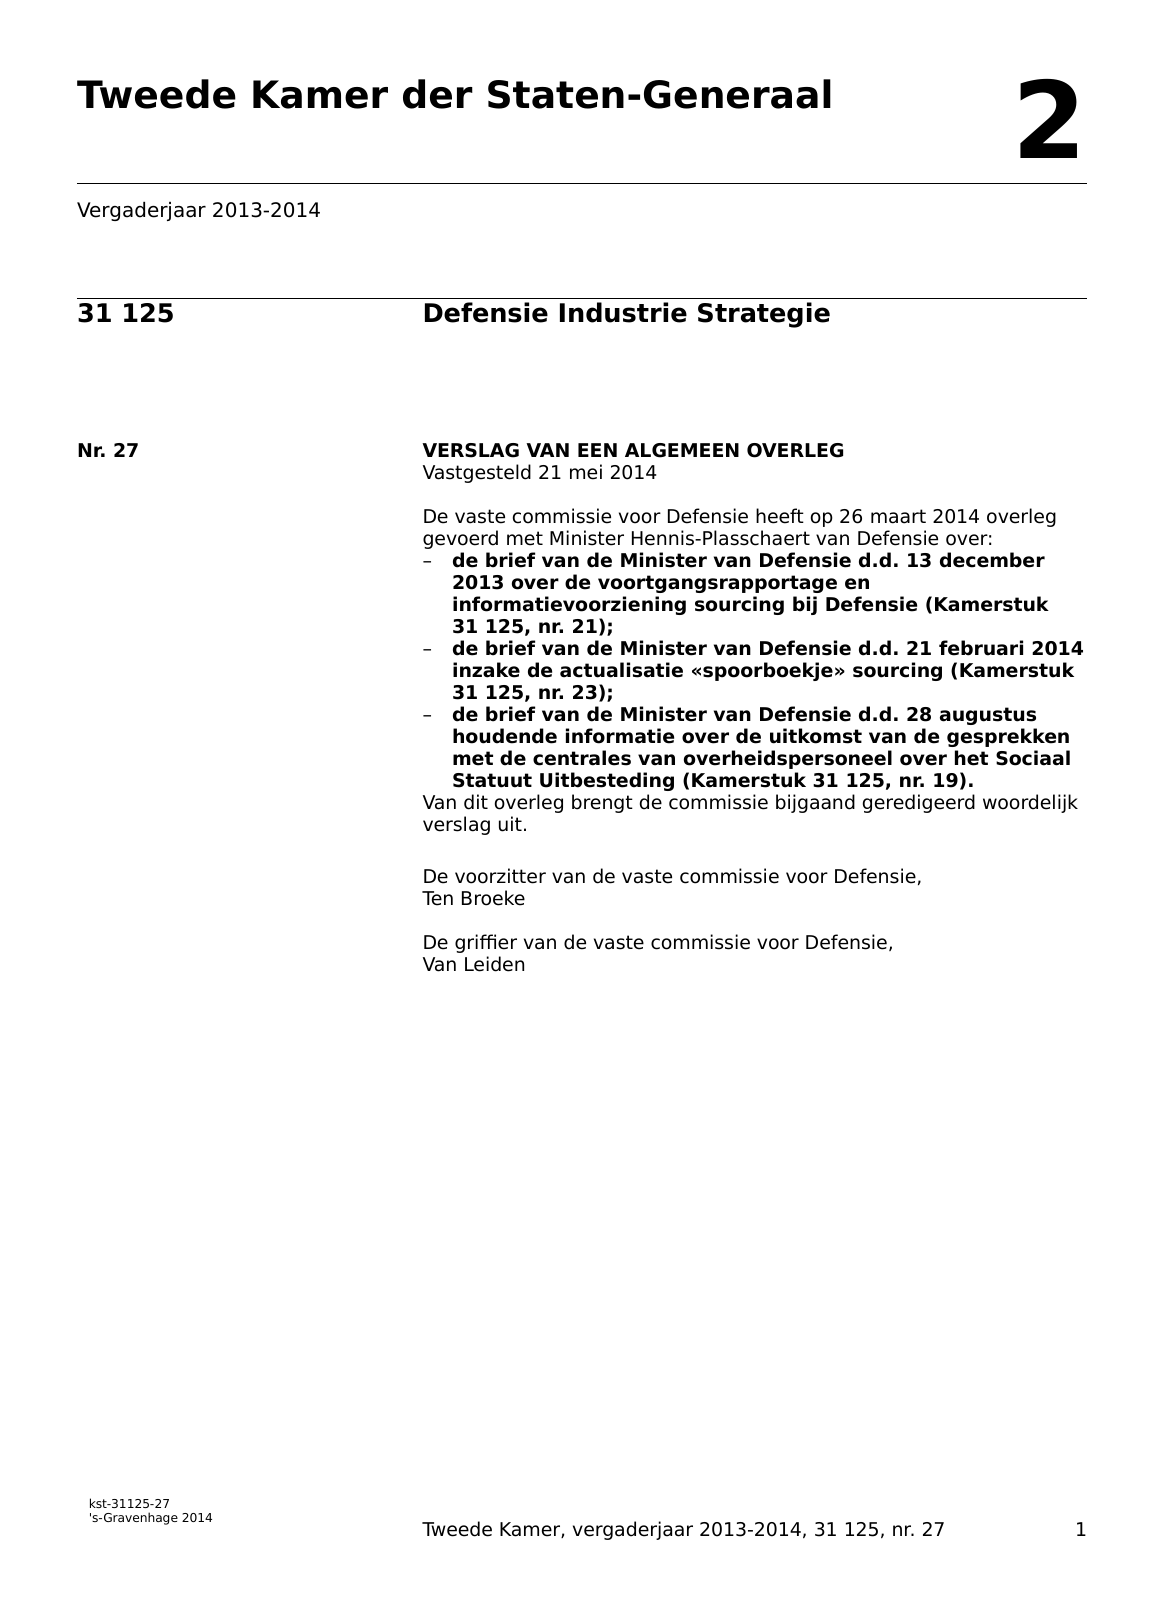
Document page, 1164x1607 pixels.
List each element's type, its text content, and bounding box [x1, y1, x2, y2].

text De vaste commissie voor Defensie heeft op 26 maart 2014 overleg gevoerd met Minister Hennis-Plasschaert van Defensie over: [422, 506, 1087, 550]
text Vastgesteld 21 mei 2014 [422, 462, 1087, 484]
text Van dit overleg brengt de commissie bijgaand geredigeerd woordelijk verslag uit. [422, 792, 1087, 836]
text – de brief van de Minister van Defensie d.d. 21 februari 2014 inzake de actualisatie «spoorboekje» sourcing (Kamerstuk 31 125, nr. 23); [422, 638, 1087, 704]
table_cell Vergaderjaar 2013-2014 [77, 184, 1087, 298]
subtitle 31 125 Defensie Industrie Strategie [77, 299, 1087, 329]
text – de brief van de Minister van Defensie d.d. 28 augustus houdende informatie over de uitkomst van de gesprekken met de centrales van overheidspersoneel over het Sociaal Statuut Uitbesteding (Kamerstuk 31 125, nr. 19). [422, 704, 1087, 792]
text De voorzitter van de vaste commissie voor Defensie, Ten Broeke [422, 866, 1087, 909]
text De griffier van de vaste commissie voor Defensie, Van Leiden [422, 932, 1087, 976]
text 's-Gravenhage 2014 [88, 1511, 323, 1525]
table_header 2 [886, 59, 1087, 183]
text kst-31125-27 [88, 1497, 323, 1511]
table_header Tweede Kamer der Staten-Generaal [77, 59, 886, 183]
subtitle Nr. 27 VERSLAG VAN EEN ALGEMEEN OVERLEG [77, 440, 1087, 462]
text – de brief van de Minister van Defensie d.d. 13 december 2013 over de voortgangsrapportage en informatievoorziening sourcing bij Defensie (Kamerstuk 31 125, nr. 21); [422, 550, 1087, 638]
